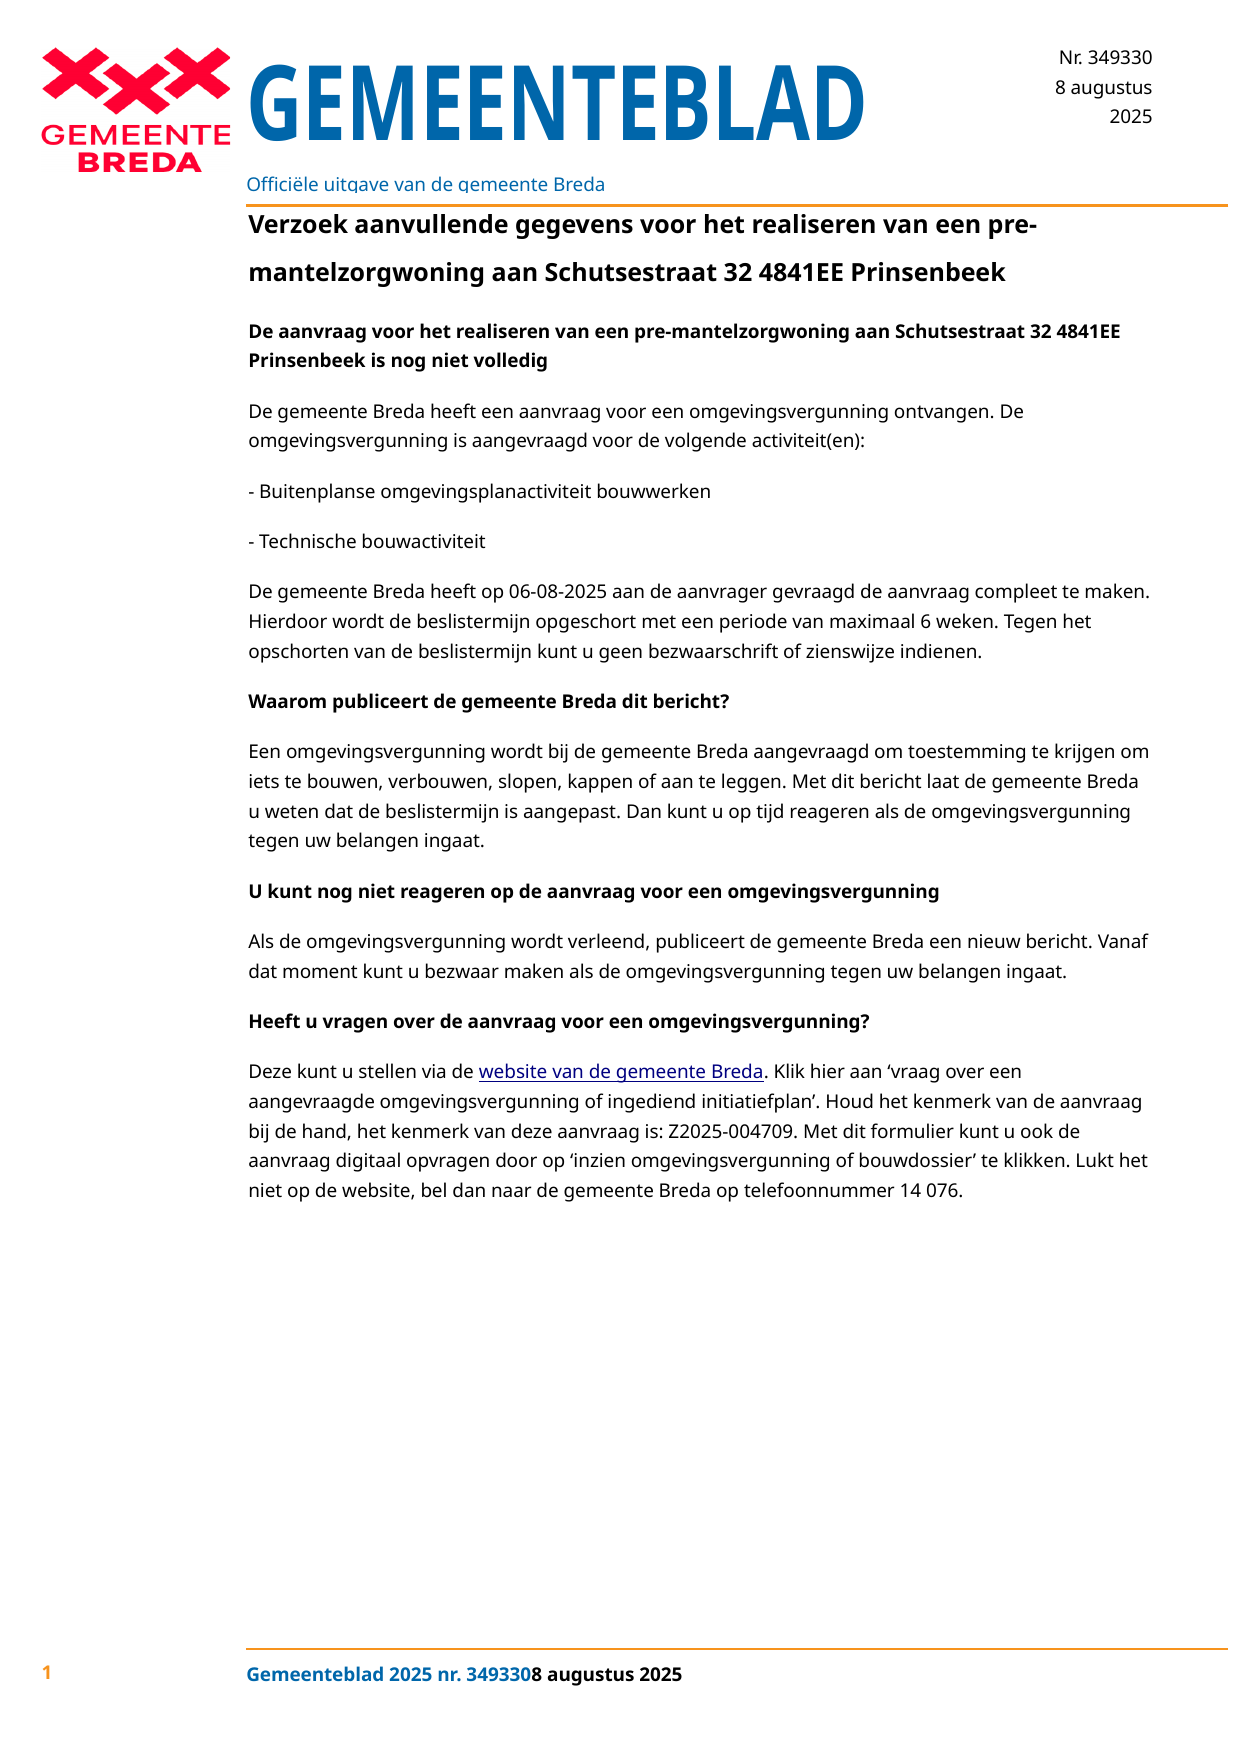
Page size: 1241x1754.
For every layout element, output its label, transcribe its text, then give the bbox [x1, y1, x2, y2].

text Als de omgevingsvergunning wordt verleend, publiceert de gemeente Breda een nieuw bericht. Vanaf dat moment kunt u bezwaar maken als de omgevingsvergunning tegen uw belangen ingaat. [248, 928, 1152, 984]
text De aanvraag voor het realiseren van een pre-mantelzorgwoning aan Schutsestraat 32 4841EE Prinsenbeek is nog niet volledig [248, 318, 1152, 373]
text Heeft u vragen over de aanvraag voor een omgevingsvergunning? [248, 1008, 1152, 1034]
text Een omgevingsvergunning wordt bij de gemeente Breda aangevraagd om toestemming te krijgen om iets te bouwen, verbouwen, slopen, kappen of aan te leggen. Met dit bericht laat de gemeente Breda u weten dat de beslistermijn is aangepast. Dan kunt u op tijd reageren als de omgevingsvergunning tegen uw belangen ingaat. [248, 739, 1152, 853]
text De gemeente Breda heeft een aanvraag voor een omgevingsvergunning ontvangen. De omgevingsvergunning is aangevraagd voor de volgende activiteit(en): [248, 398, 1152, 453]
text Verzoek aanvullende gegevens voor het realiseren van een pre-mantelzorgwoning aan Schutsestraat 32 4841EE Prinsenbeek [248, 207, 1152, 288]
picture [41, 47, 231, 172]
text Waarom publiceert de gemeente Breda dit bericht? [248, 688, 1152, 714]
text U kunt nog niet reageren op de aanvraag voor een omgevingsvergunning [248, 878, 1152, 904]
text - Technische bouwactiviteit [248, 528, 1152, 554]
text De gemeente Breda heeft op 06-08-2025 aan de aanvrager gevraagd de aanvraag compleet te maken. Hierdoor wordt de beslistermijn opgeschort met een periode van maximaal 6 weken. Tegen het opschorten van de beslistermijn kunt u geen bezwaarschrift of zienswijze indienen. [248, 579, 1152, 664]
text - Buitenplanse omgevingsplanactiviteit bouwwerken [248, 478, 1152, 504]
text Deze kunt u stellen via de website van de gemeente Breda. Klik hier aan ‘vraag over een aangevraagde omgevingsvergunning of ingediend initiatiefplan’. Houd het kenmerk van de aanvraag bij de hand, het kenmerk van deze aanvraag is: Z2025-004709. Met dit formulier kunt u ook de aanvraag digitaal opvragen door op ‘inzien omgevingsvergunning of bouwdossier’ te klikken. Lukt het niet op de website, bel dan naar de gemeente Breda op telefoonnummer 14 076. [248, 1059, 1152, 1203]
